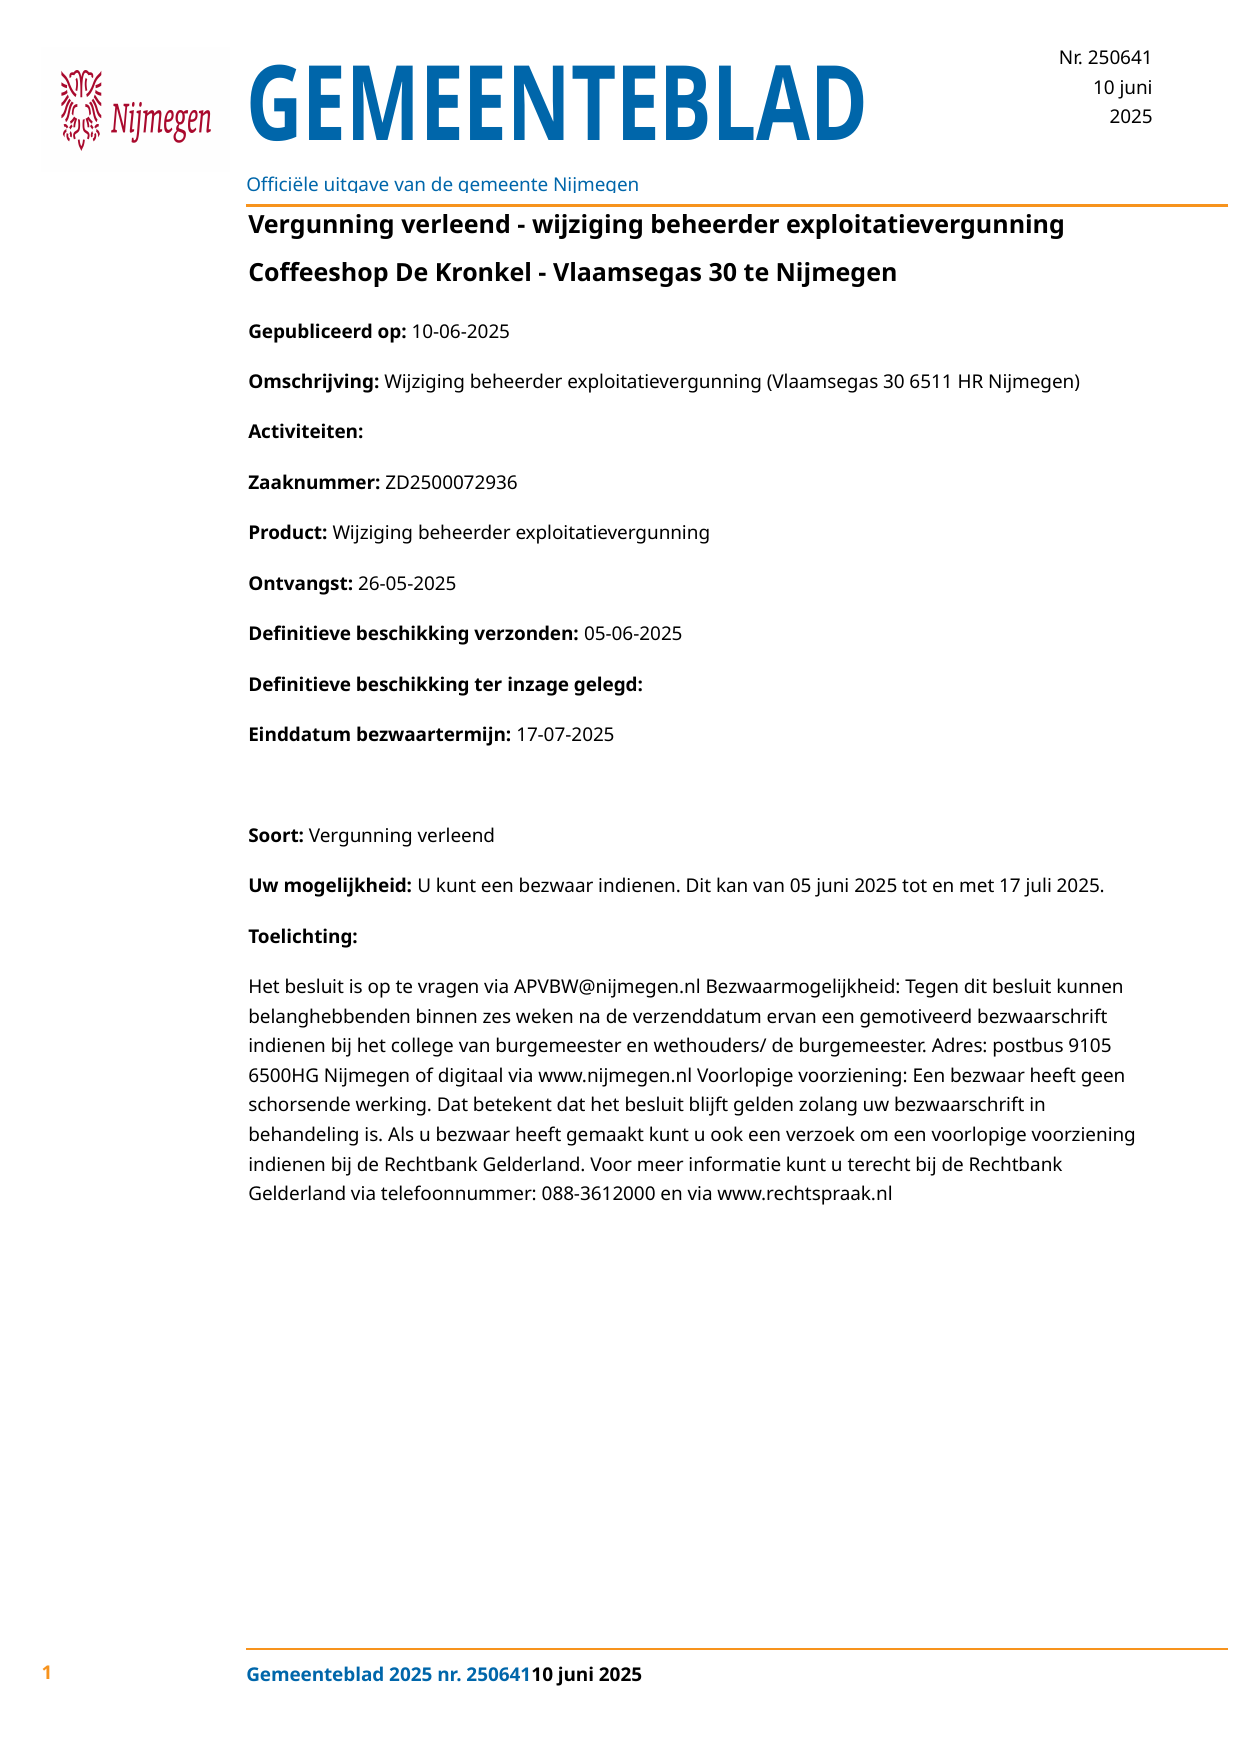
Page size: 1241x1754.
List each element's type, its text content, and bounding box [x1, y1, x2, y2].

text Ontvangst: 26-05-2025 [248, 570, 1152, 596]
text Product: Wijziging beheerder exploitatievergunning [248, 519, 1152, 545]
picture [41, 47, 231, 172]
text Gepubliceerd op: 10-06-2025 [248, 318, 1152, 344]
text Omschrijving: Wijziging beheerder exploitatievergunning (Vlaamsegas 30 6511 HR Nijmegen) [248, 368, 1152, 394]
text Uw mogelijkheid: U kunt een bezwaar indienen. Dit kan van 05 juni 2025 tot en met 17 juli 2025. [248, 872, 1152, 898]
text Definitieve beschikking verzonden: 05-06-2025 [248, 620, 1152, 646]
text Einddatum bezwaartermijn: 17-07-2025 [248, 721, 1152, 747]
text Soort: Vergunning verleend [248, 822, 1152, 848]
text Zaaknummer: ZD2500072936 [248, 469, 1152, 495]
text Het besluit is op te vragen via APVBW@nijmegen.nl Bezwaarmogelijkheid: Tegen dit besluit kunnen belanghebbenden binnen zes weken na de verzenddatum ervan een gemotiveerd bezwaarschrift indienen bij het college van burgemeester en wethouders/ de burgemeester. Adres: postbus 9105 6500HG Nijmegen of digitaal via www.nijmegen.nl Voorlopige voorziening: Een bezwaar heeft geen schorsende werking. Dat betekent dat het besluit blijft gelden zolang uw bezwaarschrift in behandeling is. Als u bezwaar heeft gemaakt kunt u ook een verzoek om een voorlopige voorziening indienen bij de Rechtbank Gelderland. Voor meer informatie kunt u terecht bij de Rechtbank Gelderland via telefoonnummer: 088-3612000 en via www.rechtspraak.nl [248, 973, 1152, 1206]
text Vergunning verleend - wijziging beheerder exploitatievergunning Coffeeshop De Kronkel - Vlaamsegas 30 te Nijmegen [248, 207, 1152, 288]
text Toelichting: [248, 923, 1152, 949]
text Activiteiten: [248, 419, 1152, 444]
text Definitieve beschikking ter inzage gelegd: [248, 671, 1152, 697]
